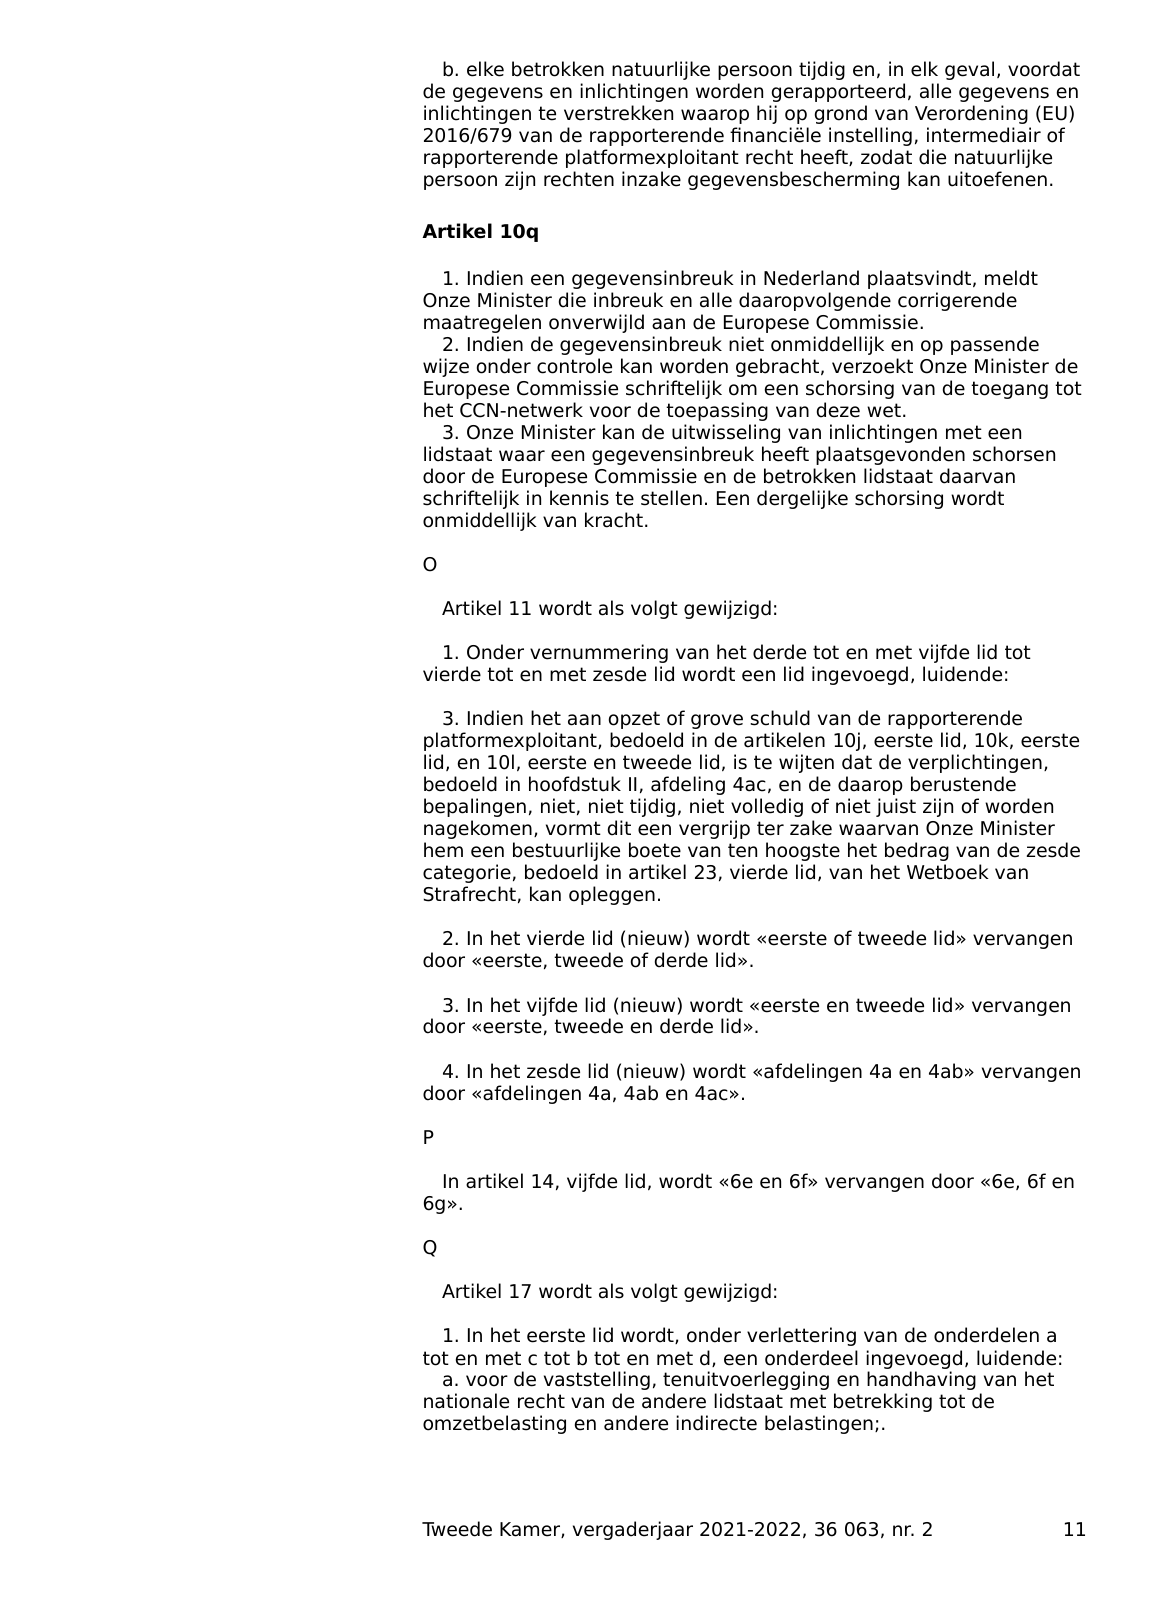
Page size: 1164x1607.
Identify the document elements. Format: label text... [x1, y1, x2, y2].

text b. elke betrokken natuurlijke persoon tijdig en, in elk geval, voordat de gegevens en inlichtingen worden gerapporteerd, alle gegevens en inlichtingen te verstrekken waarop hij op grond van Verordening (EU) 2016/679 van de rapporterende financiële instelling, intermediair of rapporterende platformexploitant recht heeft, zodat die natuurlijke persoon zijn rechten inzake gegevensbescherming kan uitoefenen. [422, 59, 1087, 191]
text 4. In het zesde lid (nieuw) wordt «afdelingen 4a en 4ab» vervangen door «afdelingen 4a, 4ab en 4ac». [422, 1061, 1087, 1104]
text 1. In het eerste lid wordt, onder verlettering van de onderdelen a tot en met c tot b tot en met d, een onderdeel ingevoegd, luidende: [422, 1325, 1087, 1369]
text a. voor de vaststelling, tenuitvoerlegging en handhaving van het nationale recht van de andere lidstaat met betrekking tot de omzetbelasting en andere indirecte belastingen;. [422, 1369, 1087, 1435]
subtitle Artikel 10q [422, 221, 1087, 243]
text In artikel 14, vijfde lid, wordt «6e en 6f» vervangen door «6e, 6f en 6g». [422, 1171, 1087, 1215]
text 1. Indien een gegevensinbreuk in Nederland plaatsvindt, meldt Onze Minister die inbreuk en alle daaropvolgende corrigerende maatregelen onverwijld aan de Europese Commissie. [422, 268, 1087, 334]
text 3. In het vijfde lid (nieuw) wordt «eerste en tweede lid» vervangen door «eerste, tweede en derde lid». [422, 994, 1087, 1038]
text Q [422, 1237, 1087, 1259]
text 1. Onder vernummering van het derde tot en met vijfde lid tot vierde tot en met zesde lid wordt een lid ingevoegd, luidende: [422, 642, 1087, 686]
text P [422, 1127, 1087, 1149]
text 3. Onze Minister kan de uitwisseling van inlichtingen met een lidstaat waar een gegevensinbreuk heeft plaatsgevonden schorsen door de Europese Commissie en de betrokken lidstaat daarvan schriftelijk in kennis te stellen. Een dergelijke schorsing wordt onmiddellijk van kracht. [422, 422, 1087, 532]
text Artikel 17 wordt als volgt gewijzigd: [422, 1281, 1087, 1303]
text 3. Indien het aan opzet of grove schuld van de rapporterende platformexploitant, bedoeld in de artikelen 10j, eerste lid, 10k, eerste lid, en 10l, eerste en tweede lid, is te wijten dat de verplichtingen, bedoeld in hoofdstuk II, afdeling 4ac, en de daarop berustende bepalingen, niet, niet tijdig, niet volledig of niet juist zijn of worden nagekomen, vormt dit een vergrijp ter zake waarvan Onze Minister hem een bestuurlijke boete van ten hoogste het bedrag van de zesde categorie, bedoeld in artikel 23, vierde lid, van het Wetboek van Strafrecht, kan opleggen. [422, 708, 1087, 906]
text Artikel 11 wordt als volgt gewijzigd: [422, 598, 1087, 620]
text 2. Indien de gegevensinbreuk niet onmiddellijk en op passende wijze onder controle kan worden gebracht, verzoekt Onze Minister de Europese Commissie schriftelijk om een schorsing van de toegang tot het CCN-netwerk voor de toepassing van deze wet. [422, 334, 1087, 422]
text O [422, 554, 1087, 576]
text 2. In het vierde lid (nieuw) wordt «eerste of tweede lid» vervangen door «eerste, tweede of derde lid». [422, 928, 1087, 972]
